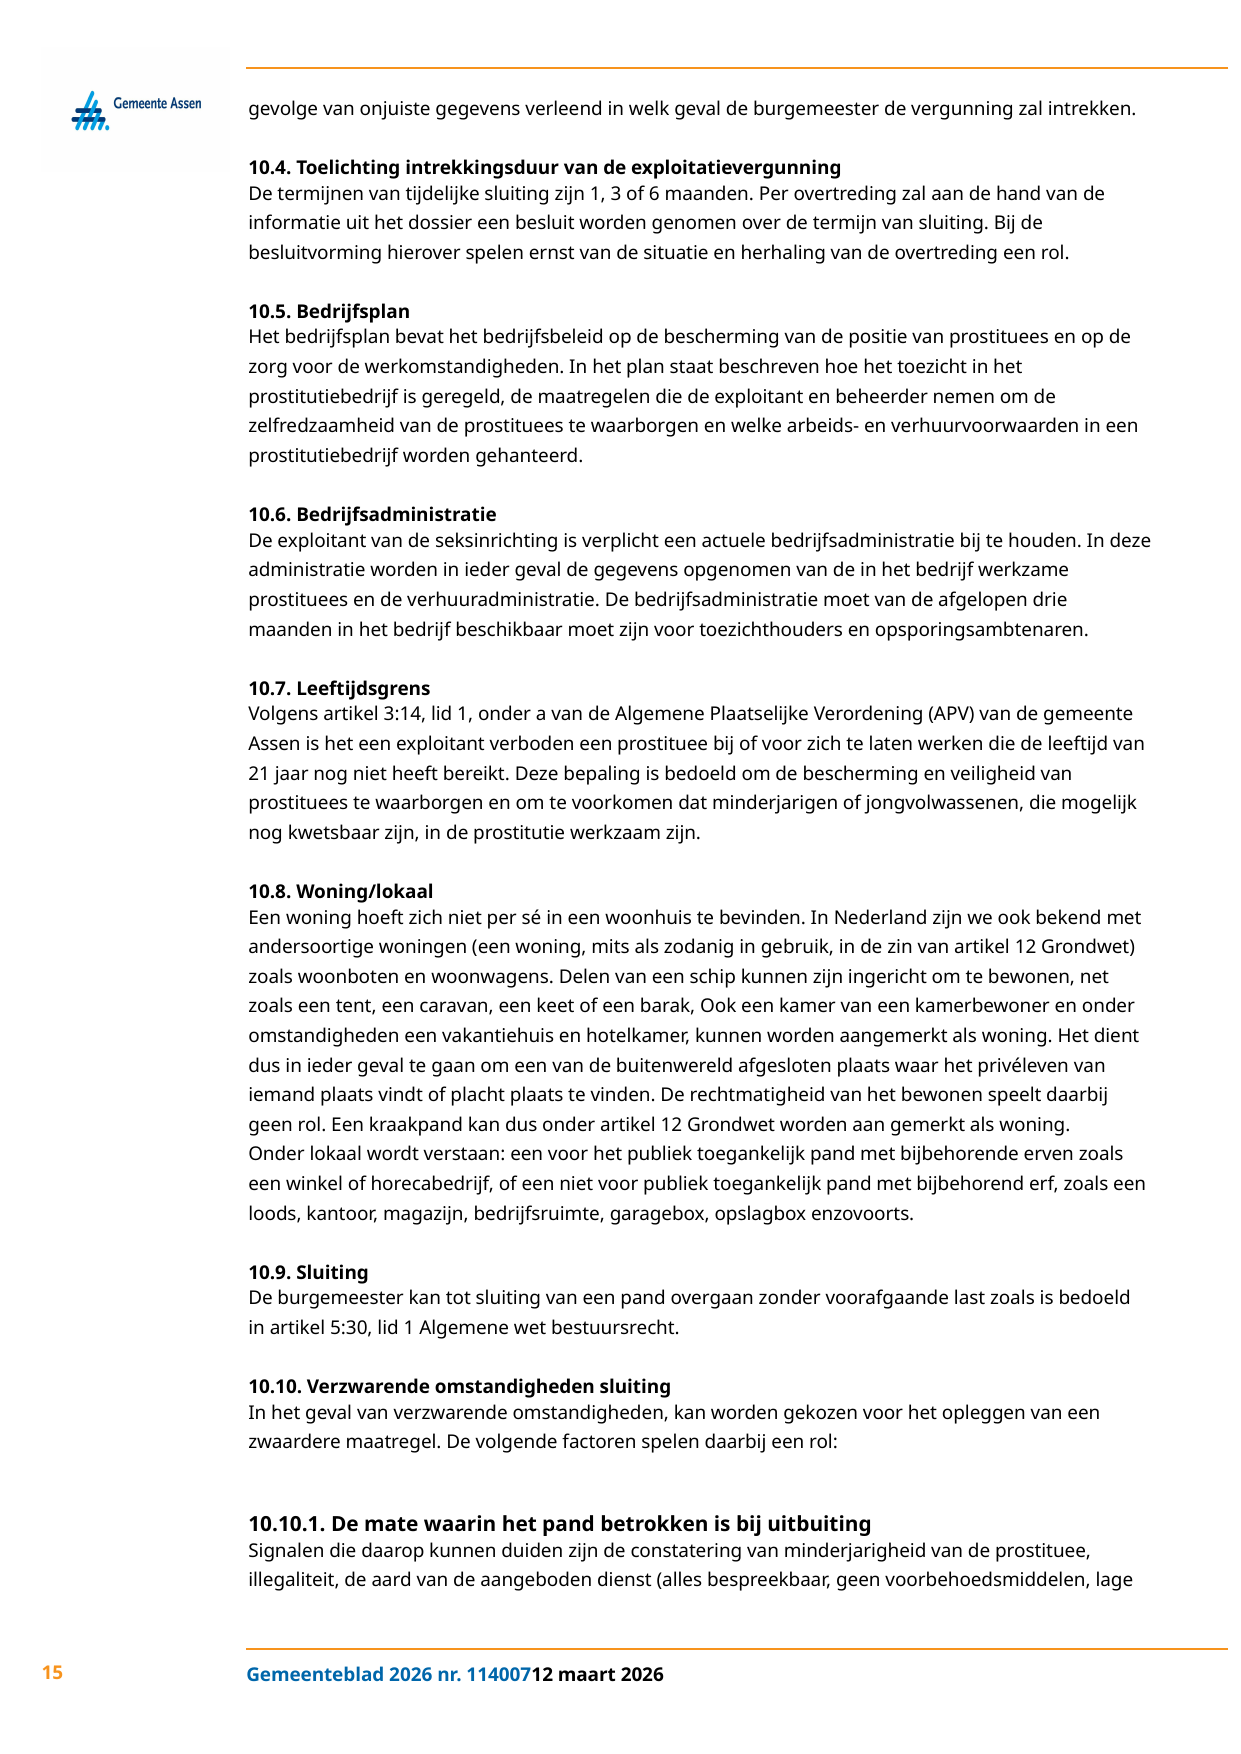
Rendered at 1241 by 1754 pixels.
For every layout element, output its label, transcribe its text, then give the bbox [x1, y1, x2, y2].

text 10.10. Verzwarende omstandigheden sluiting [248, 1373, 1152, 1399]
text De burgemeester kan tot sluiting van een pand overgaan zonder voorafgaande last zoals is bedoeld in artikel 5:30, lid 1 Algemene wet bestuursrecht. [248, 1284, 1152, 1340]
picture [41, 47, 231, 172]
text 10.10.1. De mate waarin het pand betrokken is bij uitbuiting [248, 1509, 1152, 1537]
text Het bedrijfsplan bevat het bedrijfsbeleid op de bescherming van de positie van prostituees en op de zorg voor de werkomstandigheden. In het plan staat beschreven hoe het toezicht in het prostitutiebedrijf is geregeld, de maatregelen die de exploitant en beheerder nemen om de zelfredzaamheid van de prostituees te waarborgen en welke arbeids- en verhuurvoorwaarden in een prostitutiebedrijf worden gehanteerd. [248, 324, 1152, 468]
text 10.5. Bedrijfsplan [248, 298, 1152, 324]
text In het geval van verzwarende omstandigheden, kan worden gekozen voor het opleggen van een zwaardere maatregel. De volgende factoren spelen daarbij een rol: [248, 1399, 1152, 1454]
text Volgens artikel 3:14, lid 1, onder a van de Algemene Plaatselijke Verordening (APV) van de gemeente Assen is het een exploitant verboden een prostituee bij of voor zich te laten werken die de leeftijd van 21 jaar nog niet heeft bereikt. Deze bepaling is bedoeld om de bescherming en veiligheid van prostituees te waarborgen en om te voorkomen dat minderjarigen of jongvolwassenen, die mogelijk nog kwetsbaar zijn, in de prostitutie werkzaam zijn. [248, 701, 1152, 845]
text gevolge van onjuiste gegevens verleend in welk geval de burgemeester de vergunning zal intrekken. [248, 95, 1152, 121]
text 10.7. Leeftijdsgrens [248, 675, 1152, 701]
text Een woning hoeft zich niet per sé in een woonhuis te bevinden. In Nederland zijn we ook bekend met andersoortige woningen (een woning, mits als zodanig in gebruik, in de zin van artikel 12 Grondwet) zoals woonboten en woonwagens. Delen van een schip kunnen zijn ingericht om te bewonen, net zoals een tent, een caravan, een keet of een barak, Ook een kamer van een kamerbewoner en onder omstandigheden een vakantiehuis en hotelkamer, kunnen worden aangemerkt als woning. Het dient dus in ieder geval te gaan om een van de buitenwereld afgesloten plaats waar het privéleven van iemand plaats vindt of placht plaats te vinden. De rechtmatigheid van het bewonen speelt daarbij geen rol. Een kraakpand kan dus onder artikel 12 Grondwet worden aan gemerkt als woning. [248, 904, 1152, 1137]
text Signalen die daarop kunnen duiden zijn de constatering van minderjarigheid van de prostituee, illegaliteit, de aard van de aangeboden dienst (alles bespreekbaar, geen voorbehoedsmiddelen, lage [248, 1537, 1152, 1592]
text Onder lokaal wordt verstaan: een voor het publiek toegankelijk pand met bijbehorende erven zoals een winkel of horecabedrijf, of een niet voor publiek toegankelijk pand met bijbehorend erf, zoals een loods, kantoor, magazijn, bedrijfsruimte, garagebox, opslagbox enzovoorts. [248, 1141, 1152, 1225]
text 10.9. Sluiting [248, 1259, 1152, 1284]
text 10.4. Toelichting intrekkingsduur van de exploitatievergunning [248, 154, 1152, 180]
text De exploitant van de seksinrichting is verplicht een actuele bedrijfsadministratie bij te houden. In deze administratie worden in ieder geval de gegevens opgenomen van de in het bedrijf werkzame prostituees en de verhuuradministratie. De bedrijfsadministratie moet van de afgelopen drie maanden in het bedrijf beschikbaar moet zijn voor toezichthouders en opsporingsambtenaren. [248, 527, 1152, 641]
text De termijnen van tijdelijke sluiting zijn 1, 3 of 6 maanden. Per overtreding zal aan de hand van de informatie uit het dossier een besluit worden genomen over de termijn van sluiting. Bij de besluitvorming hierover spelen ernst van de situatie en herhaling van de overtreding een rol. [248, 180, 1152, 264]
text 10.6. Bedrijfsadministratie [248, 501, 1152, 527]
text 10.8. Woning/lokaal [248, 878, 1152, 904]
